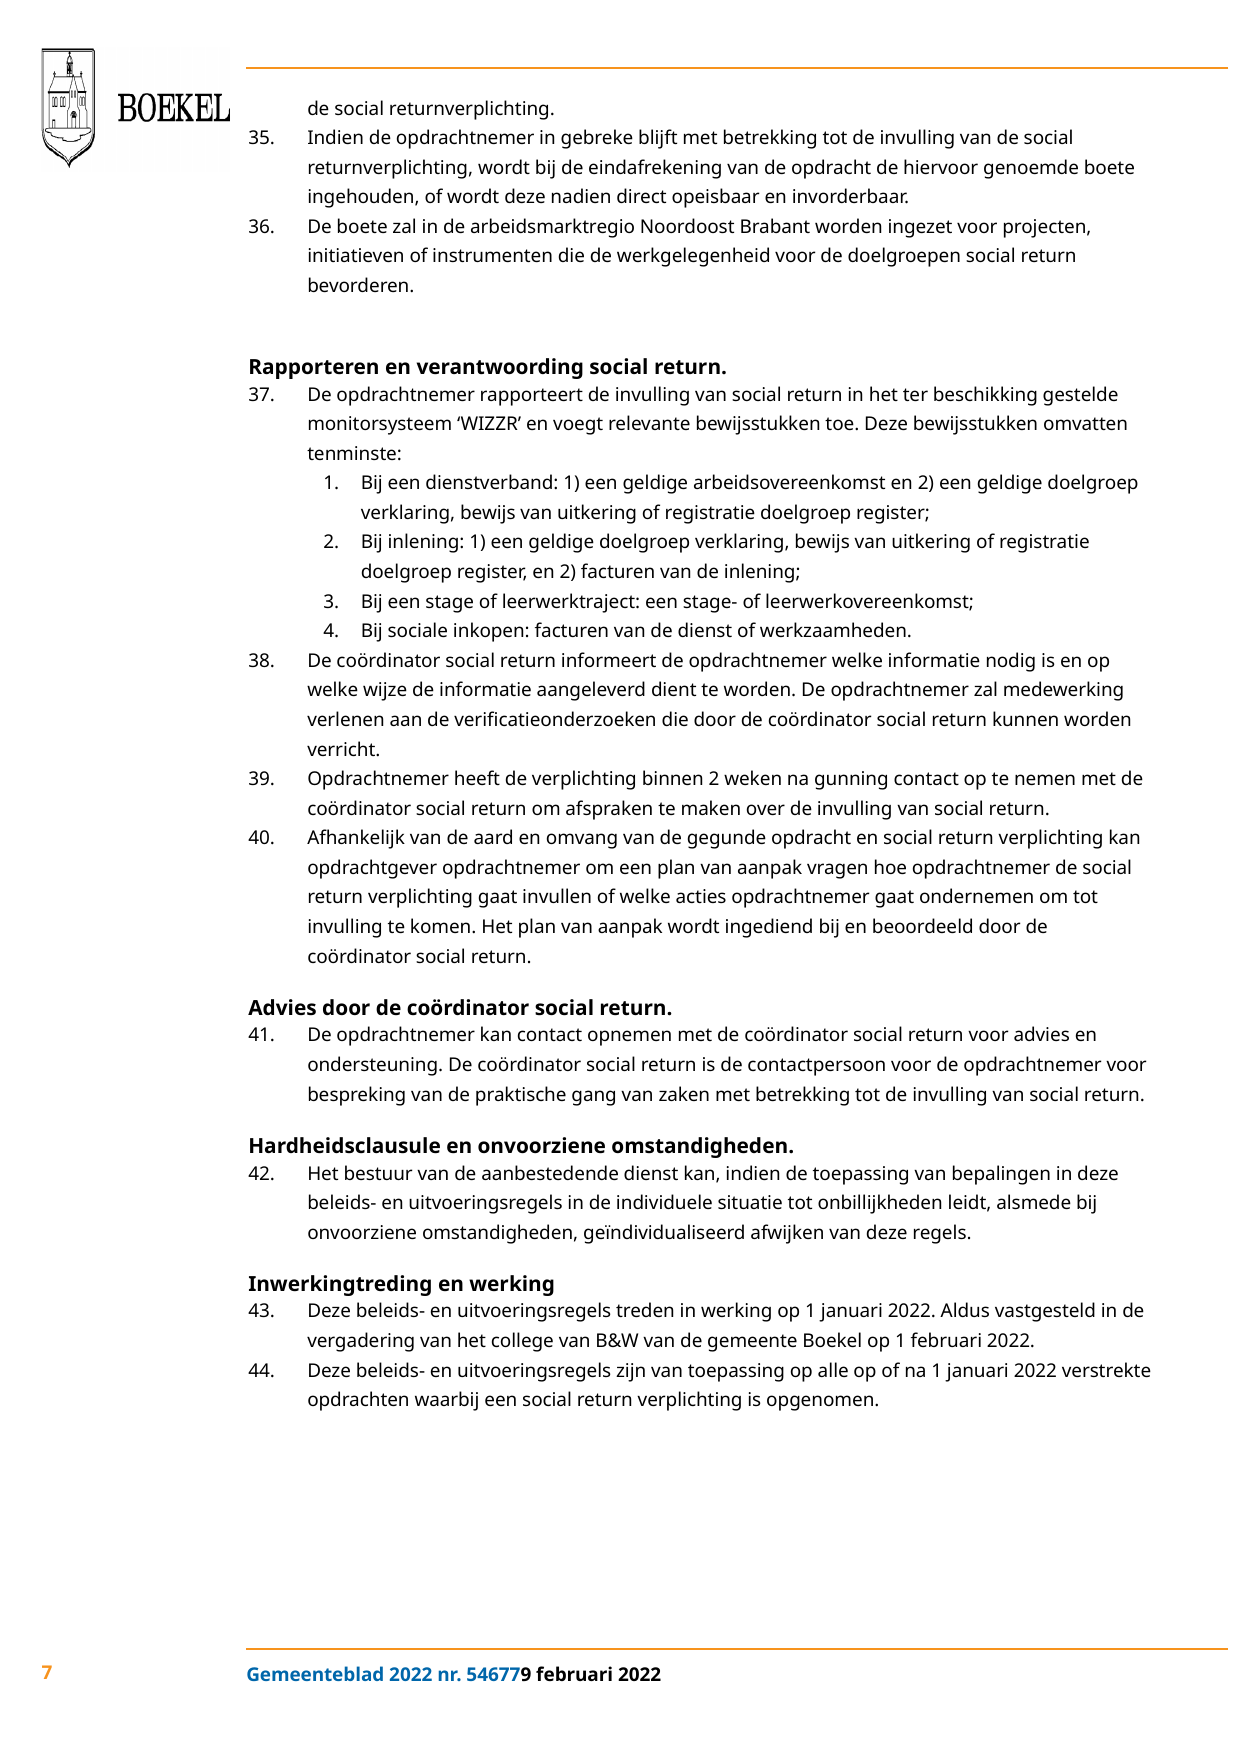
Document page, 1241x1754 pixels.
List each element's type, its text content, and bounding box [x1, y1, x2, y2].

list Opdrachtnemer heeft de verplichting binnen 2 weken na gunning contact op te nemen met de coördinator social return om afspraken te maken over de invulling van social return. [248, 765, 1152, 821]
list Het bestuur van de aanbestedende dienst kan, indien de toepassing van bepalingen in deze beleids- en uitvoeringsregels in de individuele situatie tot onbillijkheden leidt, alsmede bij onvoorziene omstandigheden, geïndividualiseerd afwijken van deze regels. [248, 1160, 1152, 1244]
list De opdrachtnemer rapporteert de invulling van social return in het ter beschikking gestelde monitorsysteem ‘WIZZR’ en voegt relevante bewijsstukken toe. Deze bewijsstukken omvatten tenminste: [248, 381, 1152, 466]
list Deze beleids- en uitvoeringsregels treden in werking op 1 januari 2022. Aldus vastgesteld in de vergadering van het college van B&W van de gemeente Boekel op 1 februari 2022. [248, 1298, 1152, 1353]
list De coördinator social return informeert de opdrachtnemer welke informatie nodig is en op welke wijze de informatie aangeleverd dient te worden. De opdrachtnemer zal medewerking verlenen aan de verificatieonderzoeken die door de coördinator social return kunnen worden verricht. [248, 647, 1152, 761]
text Hardheidsclausule en onvoorziene omstandigheden. [248, 1131, 1152, 1160]
list Indien de opdrachtnemer in gebreke blijft met betrekking tot de invulling van de social returnverplichting, wordt bij de eindafrekening van de opdracht de hiervoor genoemde boete ingehouden, of wordt deze nadien direct opeisbaar en invorderbaar. [248, 124, 1152, 209]
list Bij inlening: 1) een geldige doelgroep verklaring, bewijs van uitkering of registratie doelgroep register, en 2) facturen van de inlening; [323, 529, 1152, 584]
text Advies door de coördinator social return. [248, 993, 1152, 1022]
list Afhankelijk van de aard en omvang van de gegunde opdracht en social return verplichting kan opdrachtgever opdrachtnemer om een plan van aanpak vragen hoe opdrachtnemer de social return verplichting gaat invullen of welke acties opdrachtnemer gaat ondernemen om tot invulling te komen. Het plan van aanpak wordt ingediend bij en beoordeeld door de coördinator social return. [248, 824, 1152, 968]
list Deze beleids- en uitvoeringsregels zijn van toepassing op alle op of na 1 januari 2022 verstrekte opdrachten waarbij een social return verplichting is opgenomen. [248, 1357, 1152, 1412]
list Bij een stage of leerwerktraject: een stage- of leerwerkovereenkomst; [323, 588, 1152, 613]
list de social returnverplichting. [248, 95, 1152, 121]
picture [41, 47, 231, 172]
list Bij sociale inkopen: facturen van de dienst of werkzaamheden. [323, 617, 1152, 643]
list De opdrachtnemer kan contact opnemen met de coördinator social return voor advies en ondersteuning. De coördinator social return is de contactpersoon voor de opdrachtnemer voor bespreking van de praktische gang van zaken met betrekking tot de invulling van social return. [248, 1022, 1152, 1107]
list Bij een dienstverband: 1) een geldige arbeidsovereenkomst en 2) een geldige doelgroep verklaring, bewijs van uitkering of registratie doelgroep register; [323, 469, 1152, 525]
text Inwerkingtreding en werking [248, 1269, 1152, 1298]
text Rapporteren en verantwoording social return. [248, 352, 1152, 381]
list De boete zal in de arbeidsmarktregio Noordoost Brabant worden ingezet voor projecten, initiatieven of instrumenten die de werkgelegenheid voor de doelgroepen social return bevorderen. [248, 213, 1152, 298]
